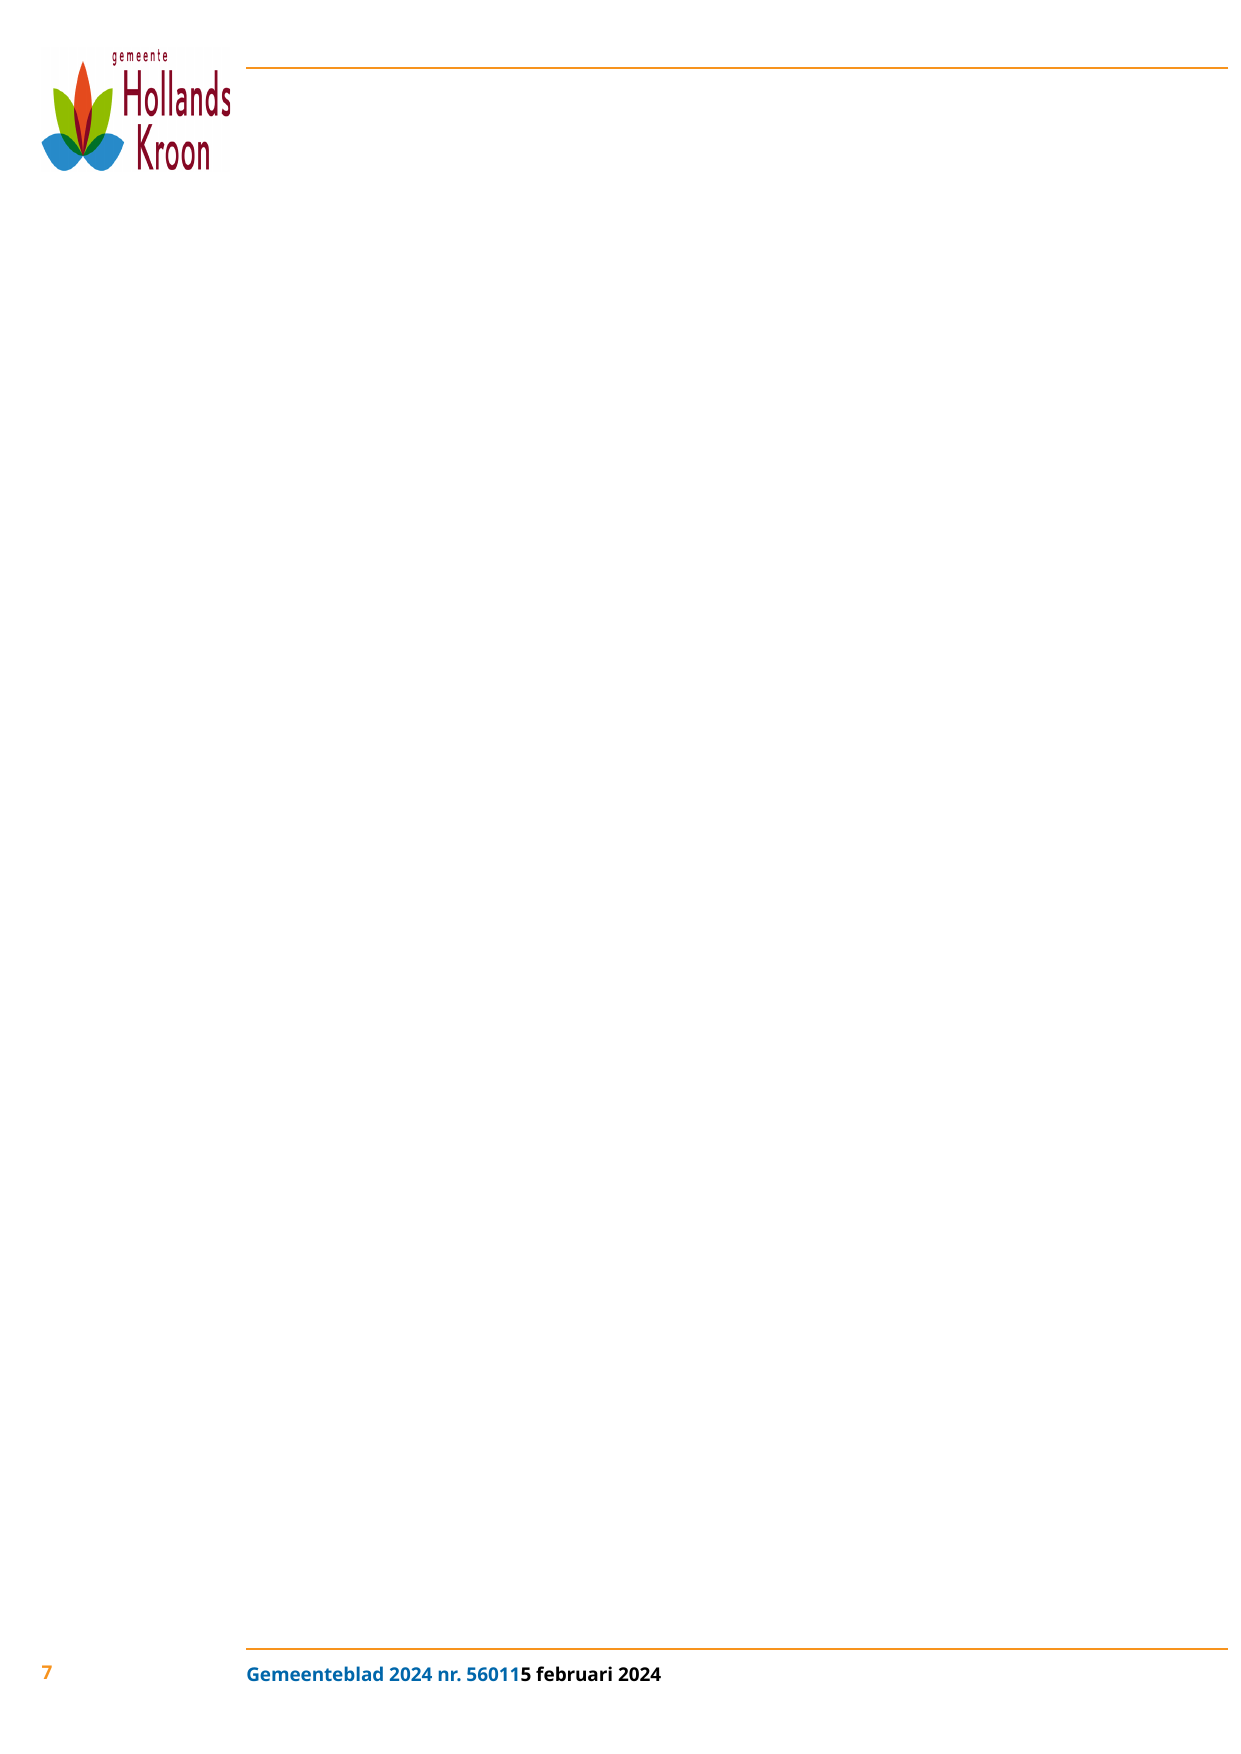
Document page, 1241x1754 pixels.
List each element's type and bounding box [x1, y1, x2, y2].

picture [41, 47, 231, 172]
